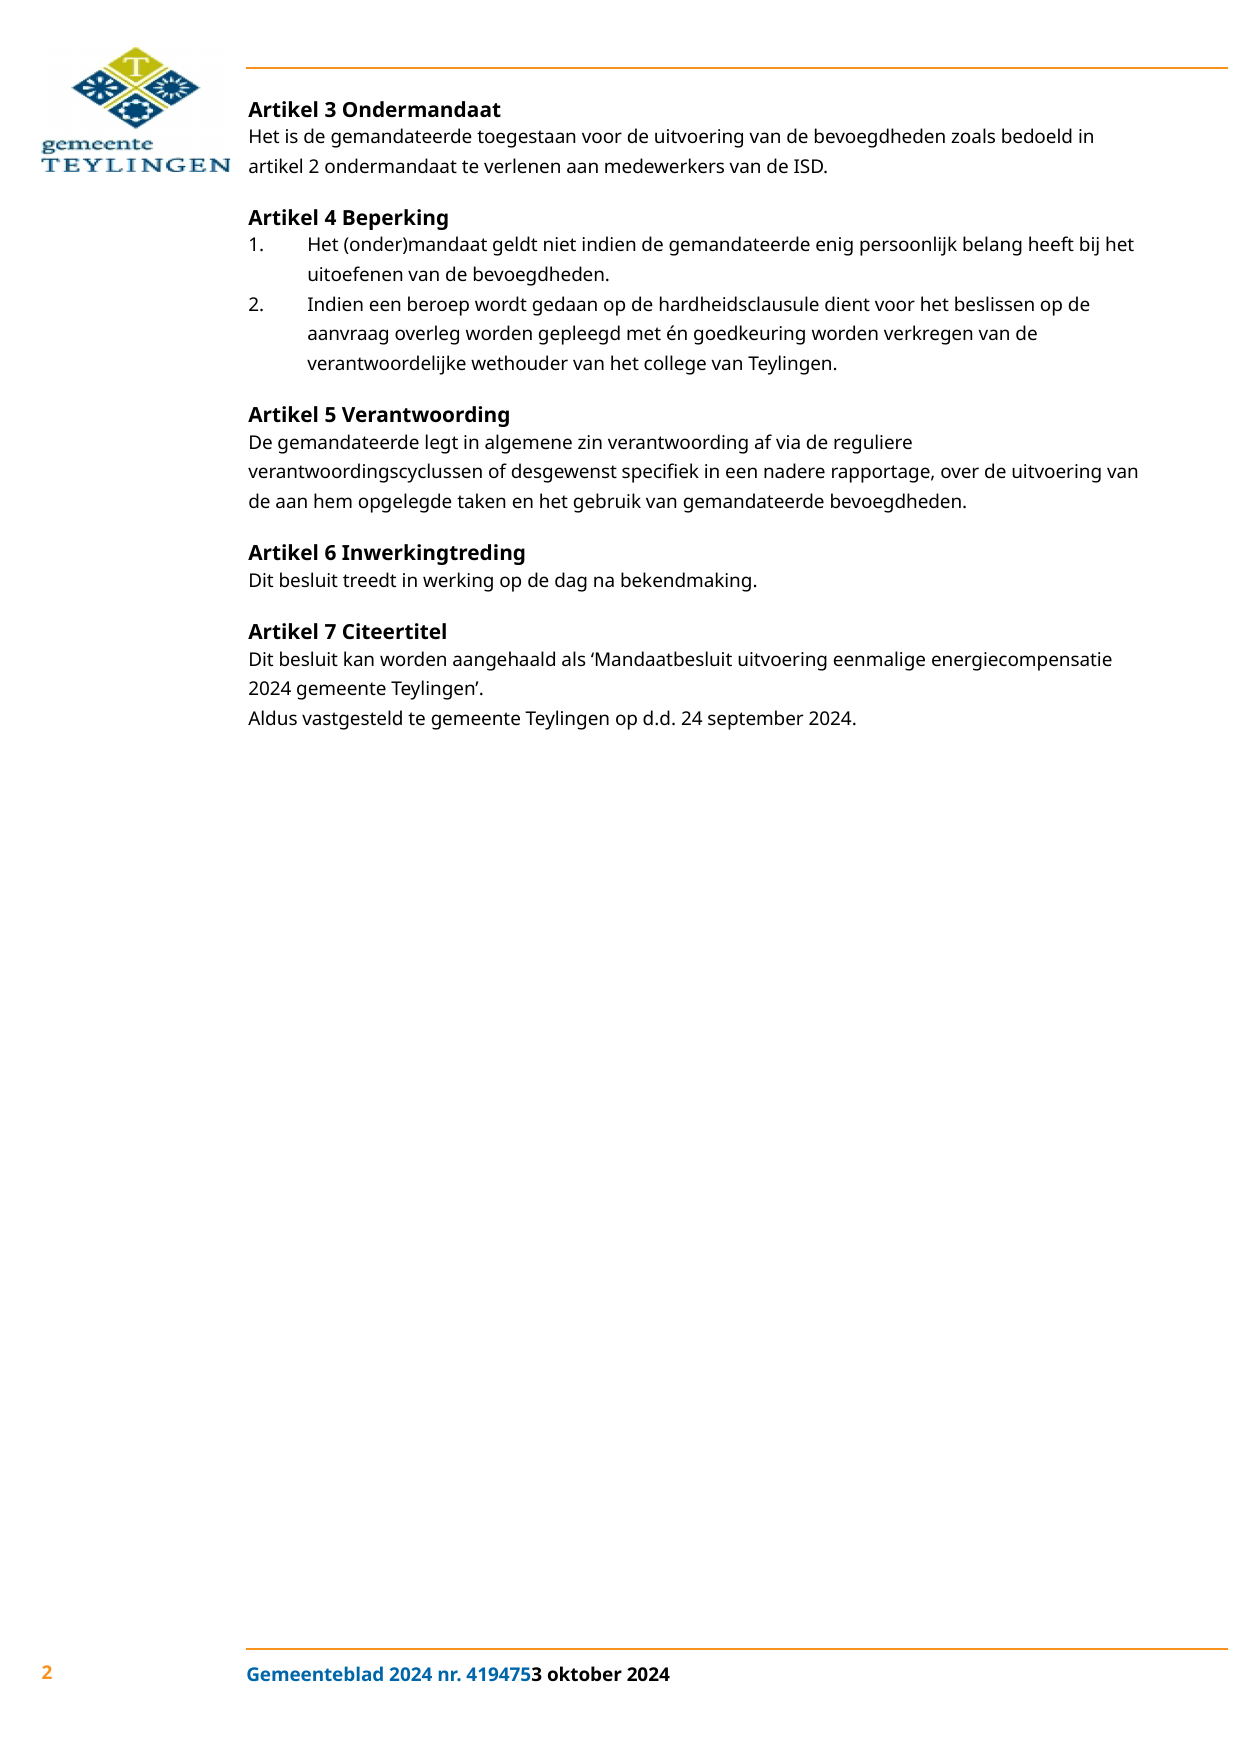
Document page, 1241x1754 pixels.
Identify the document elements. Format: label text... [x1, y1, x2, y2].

text Artikel 7 Citeertitel [248, 617, 1152, 646]
list Indien een beroep wordt gedaan op de hardheidsclausule dient voor het beslissen op de aanvraag overleg worden gepleegd met én goedkeuring worden verkregen van de verantwoordelijke wethouder van het college van Teylingen. [248, 291, 1152, 376]
text De gemandateerde legt in algemene zin verantwoording af via de reguliere verantwoordingscyclussen of desgewenst specifiek in een nadere rapportage, over de uitvoering van de aan hem opgelegde taken en het gebruik van gemandateerde bevoegdheden. [248, 429, 1152, 514]
text Artikel 3 Ondermandaat [248, 95, 1152, 123]
text Dit besluit treedt in werking op de dag na bekendmaking. [248, 567, 1152, 593]
picture [41, 47, 231, 172]
text Artikel 6 Inwerkingtreding [248, 538, 1152, 567]
text Dit besluit kan worden aangehaald als ‘Mandaatbesluit uitvoering eenmalige energiecompensatie 2024 gemeente Teylingen’. [248, 646, 1152, 701]
text Het is de gemandateerde toegestaan voor de uitvoering van de bevoegdheden zoals bedoeld in artikel 2 ondermandaat te verlenen aan medewerkers van de ISD. [248, 123, 1152, 178]
text Aldus vastgesteld te gemeente Teylingen op d.d. 24 september 2024. [248, 705, 1152, 731]
list Het (onder)mandaat geldt niet indien de gemandateerde enig persoonlijk belang heeft bij het uitoefenen van de bevoegdheden. [248, 232, 1152, 287]
text Artikel 4 Beperking [248, 203, 1152, 232]
text Artikel 5 Verantwoording [248, 400, 1152, 429]
